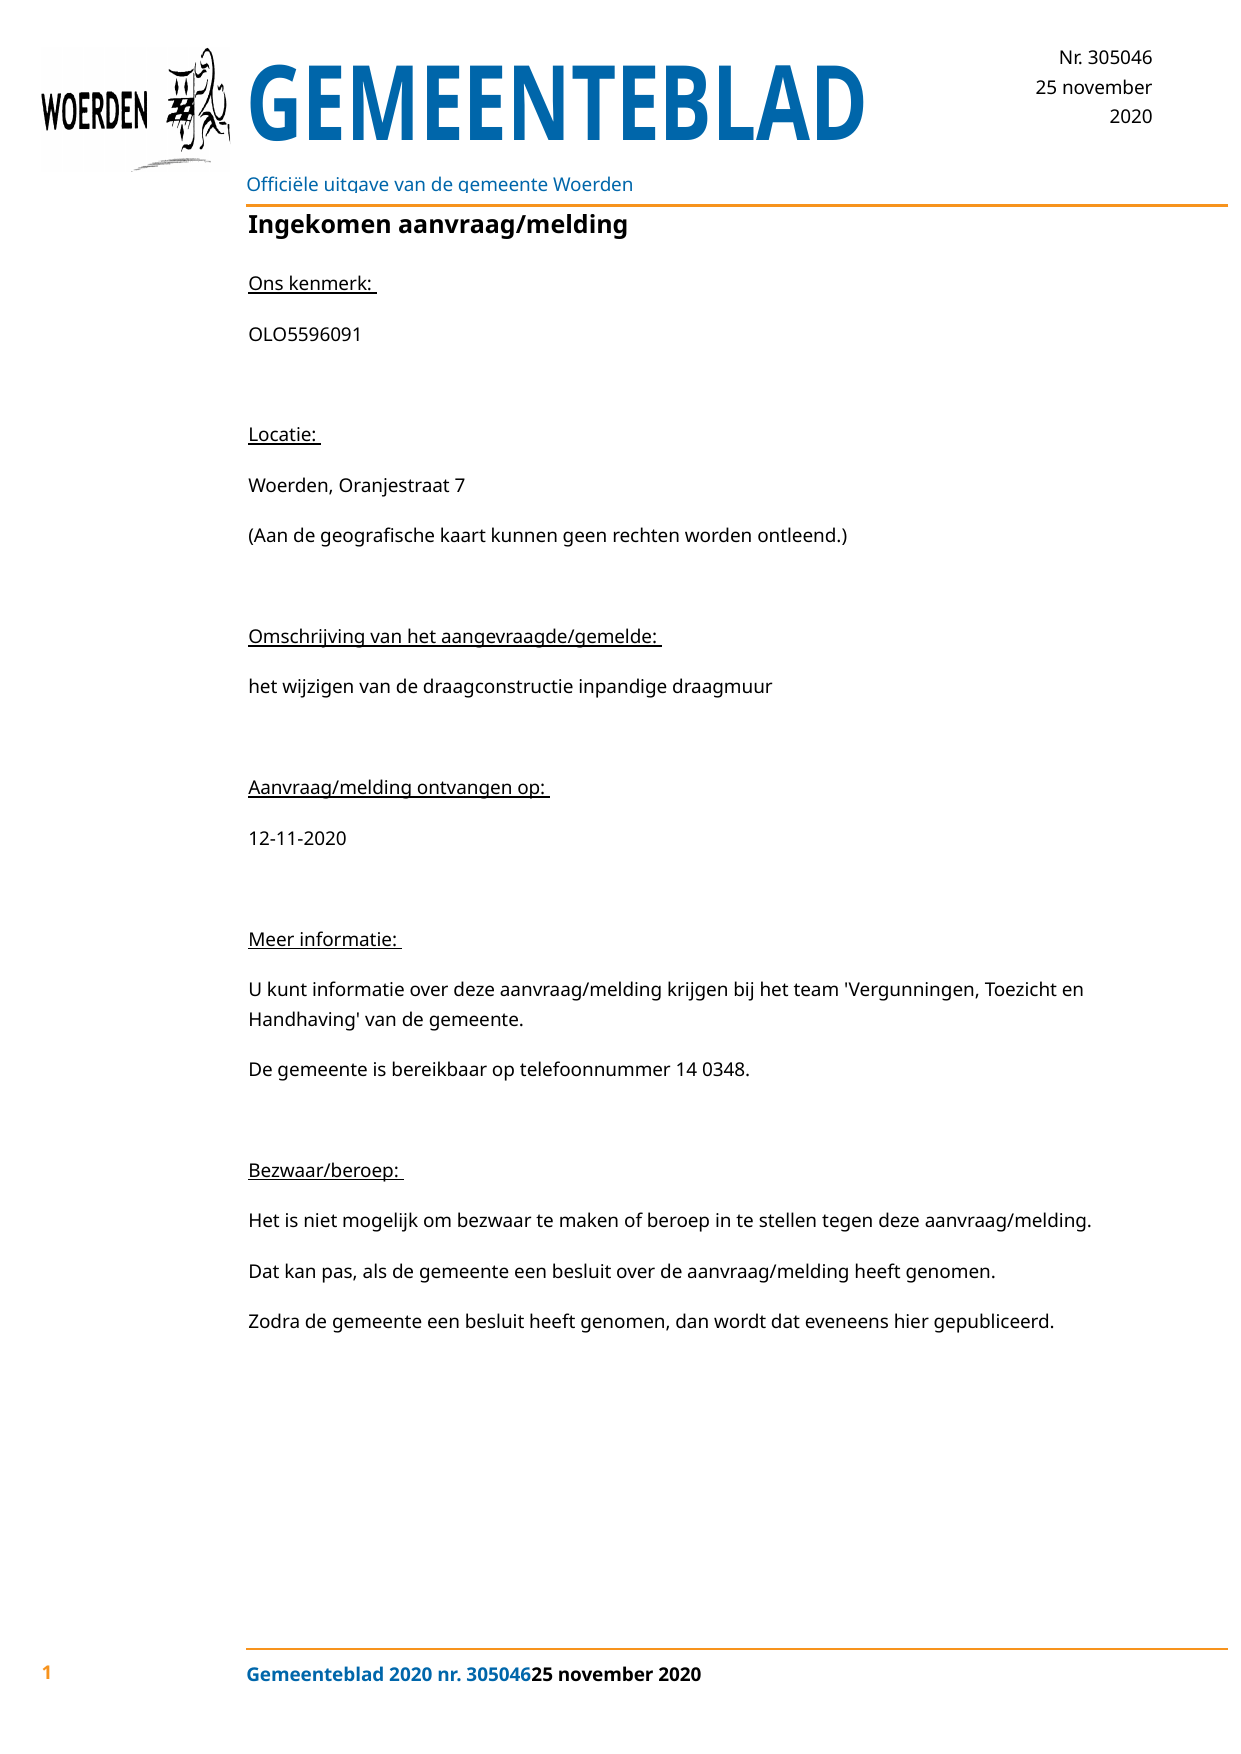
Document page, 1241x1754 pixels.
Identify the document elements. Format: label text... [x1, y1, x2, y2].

text Het is niet mogelijk om bezwaar te maken of beroep in te stellen tegen deze aanvraag/melding. [248, 1207, 1152, 1233]
picture [41, 47, 231, 172]
text 12-11-2020 [248, 825, 1152, 851]
text Dat kan pas, als de gemeente een besluit over de aanvraag/melding heeft genomen. [248, 1258, 1152, 1283]
text U kunt informatie over deze aanvraag/melding krijgen bij het team 'Vergunningen, Toezicht en Handhaving' van de gemeente. [248, 976, 1152, 1031]
text Bezwaar/beroep: [248, 1157, 1152, 1183]
text Zodra de gemeente een besluit heeft genomen, dan wordt dat eveneens hier gepubliceerd. [248, 1308, 1152, 1334]
text Ons kenmerk: [248, 270, 1152, 296]
text (Aan de geografische kaart kunnen geen rechten worden ontleend.) [248, 522, 1152, 548]
text het wijzigen van de draagconstructie inpandige draagmuur [248, 674, 1152, 699]
text OLO5596091 [248, 321, 1152, 346]
text Meer informatie: [248, 926, 1152, 951]
text Woerden, Oranjestraat 7 [248, 472, 1152, 498]
text Omschrijving van het aangevraagde/gemelde: [248, 623, 1152, 649]
text Aanvraag/melding ontvangen op: [248, 774, 1152, 800]
text Locatie: [248, 422, 1152, 447]
text De gemeente is bereikbaar op telefoonnummer 14 0348. [248, 1056, 1152, 1082]
text Ingekomen aanvraag/melding [248, 207, 1152, 241]
